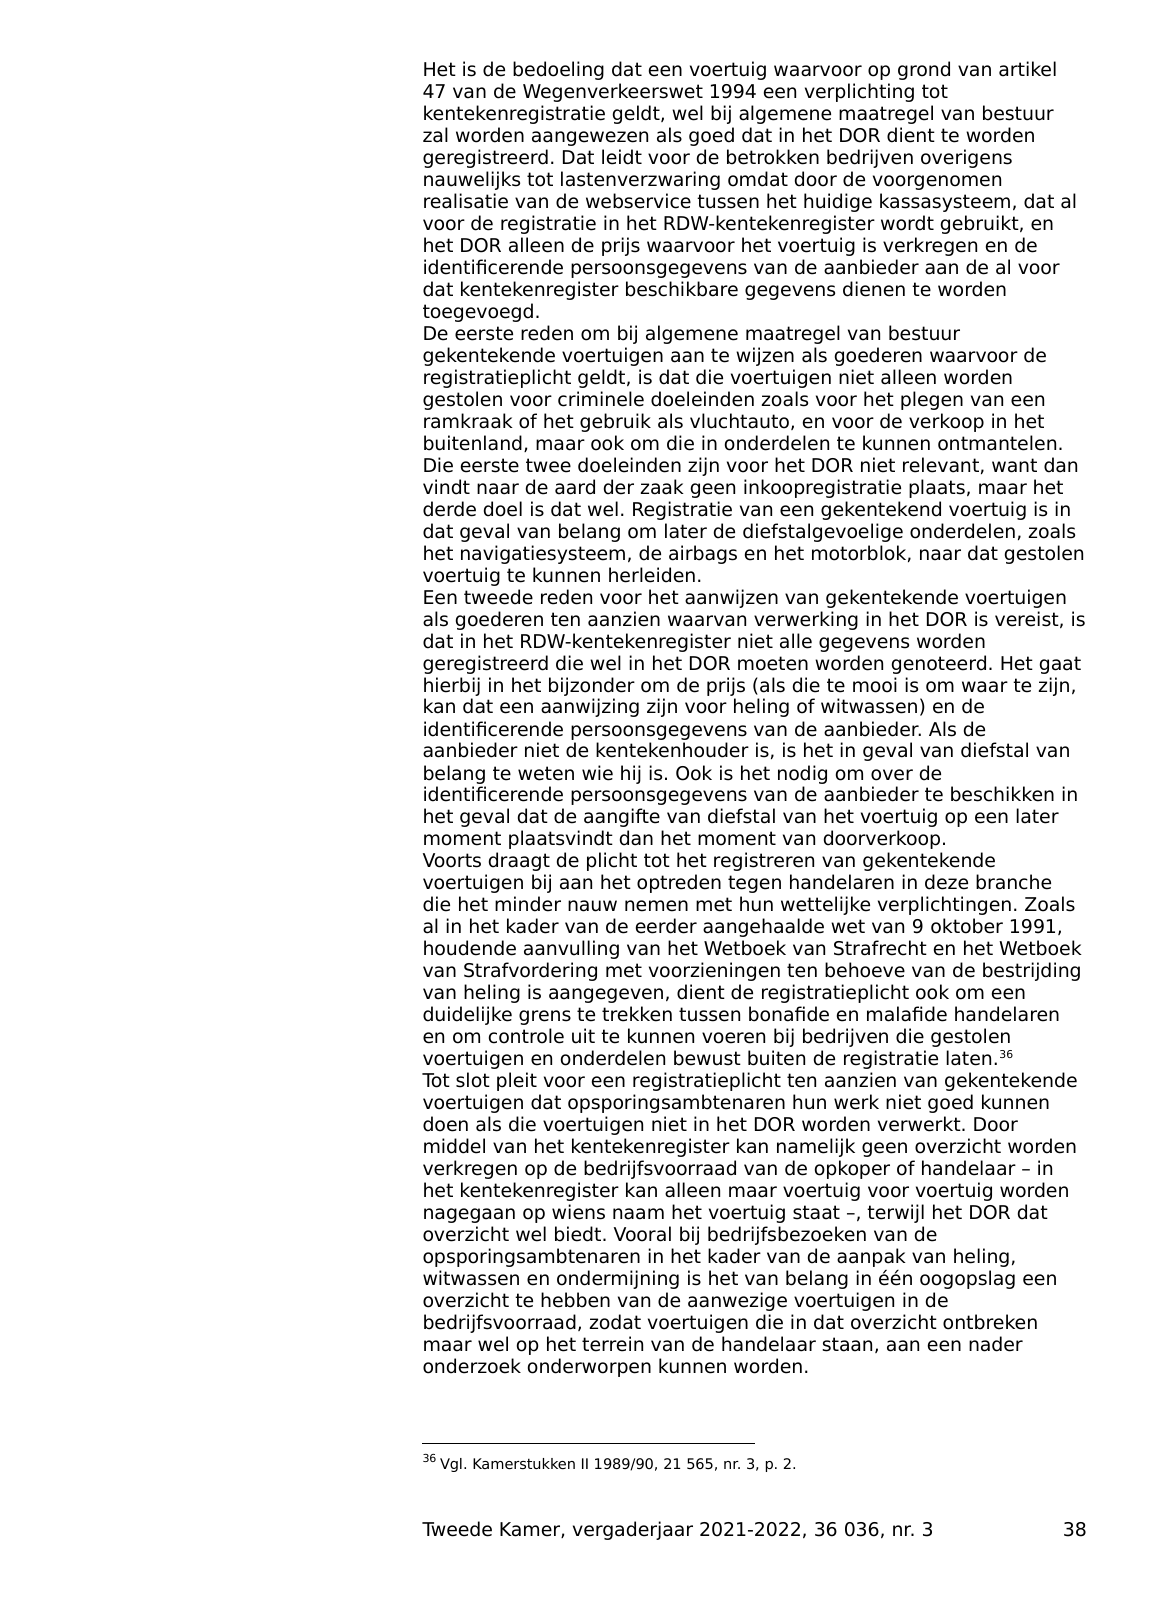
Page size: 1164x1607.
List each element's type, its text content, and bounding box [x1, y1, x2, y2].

text Voorts draagt de plicht tot het registreren van gekentekende voertuigen bij aan het optreden tegen handelaren in deze branche die het minder nauw nemen met hun wettelijke verplichtingen. Zoals al in het kader van de eerder aangehaalde wet van 9 oktober 1991, houdende aanvulling van het Wetboek van Strafrecht en het Wetboek van Strafvordering met voorzieningen ten behoeve van de bestrijding van heling is aangegeven, dient de registratieplicht ook om een duidelijke grens te trekken tussen bonafide en malafide handelaren en om controle uit te kunnen voeren bij bedrijven die gestolen voertuigen en onderdelen bewust buiten de registratie laten. [422, 850, 1087, 1070]
text Tot slot pleit voor een registratieplicht ten aanzien van gekentekende voertuigen dat opsporingsambtenaren hun werk niet goed kunnen doen als die voertuigen niet in het DOR worden verwerkt. Door middel van het kentekenregister kan namelijk geen overzicht worden verkregen op de bedrijfsvoorraad van de opkoper of handelaar – in het kentekenregister kan alleen maar voertuig voor voertuig worden nagegaan op wiens naam het voertuig staat –, terwijl het DOR dat overzicht wel biedt. Vooral bij bedrijfsbezoeken van de opsporingsambtenaren in het kader van de aanpak van heling, witwassen en ondermijning is het van belang in één oogopslag een overzicht te hebben van de aanwezige voertuigen in de bedrijfsvoorraad, zodat voertuigen die in dat overzicht ontbreken maar wel op het terrein van de handelaar staan, aan een nader onderzoek onderworpen kunnen worden. [422, 1070, 1087, 1378]
text De eerste reden om bij algemene maatregel van bestuur gekentekende voertuigen aan te wijzen als goederen waarvoor de registratieplicht geldt, is dat die voertuigen niet alleen worden gestolen voor criminele doeleinden zoals voor het plegen van een ramkraak of het gebruik als vluchtauto, en voor de verkoop in het buitenland, maar ook om die in onderdelen te kunnen ontmantelen. Die eerste twee doeleinden zijn voor het DOR niet relevant, want dan vindt naar de aard der zaak geen inkoopregistratie plaats, maar het derde doel is dat wel. Registratie van een gekentekend voertuig is in dat geval van belang om later de diefstalgevoelige onderdelen, zoals het navigatiesysteem, de airbags en het motorblok, naar dat gestolen voertuig te kunnen herleiden. [422, 323, 1087, 587]
text Een tweede reden voor het aanwijzen van gekentekende voertuigen als goederen ten aanzien waarvan verwerking in het DOR is vereist, is dat in het RDW-kentekenregister niet alle gegevens worden geregistreerd die wel in het DOR moeten worden genoteerd. Het gaat hierbij in het bijzonder om de prijs (als die te mooi is om waar te zijn, kan dat een aanwijzing zijn voor heling of witwassen) en de identificerende persoonsgegevens van de aanbieder. Als de aanbieder niet de kentekenhouder is, is het in geval van diefstal van belang te weten wie hij is. Ook is het nodig om over de identificerende persoonsgegevens van de aanbieder te beschikken in het geval dat de aangifte van diefstal van het voertuig op een later moment plaatsvindt dan het moment van doorverkoop. [422, 587, 1087, 850]
text Het is de bedoeling dat een voertuig waarvoor op grond van artikel 47 van de Wegenverkeerswet 1994 een verplichting tot kentekenregistratie geldt, wel bij algemene maatregel van bestuur zal worden aangewezen als goed dat in het DOR dient te worden geregistreerd. Dat leidt voor de betrokken bedrijven overigens nauwelijks tot lastenverzwaring omdat door de voorgenomen realisatie van de webservice tussen het huidige kassasysteem, dat al voor de registratie in het RDW-kentekenregister wordt gebruikt, en het DOR alleen de prijs waarvoor het voertuig is verkregen en de identificerende persoonsgegevens van de aanbieder aan de al voor dat kentekenregister beschikbare gegevens dienen te worden toegevoegd. [422, 59, 1087, 323]
text Vgl. Kamerstukken II 1989/90, 21 565, nr. 3, p. 2. [422, 1452, 1087, 1474]
